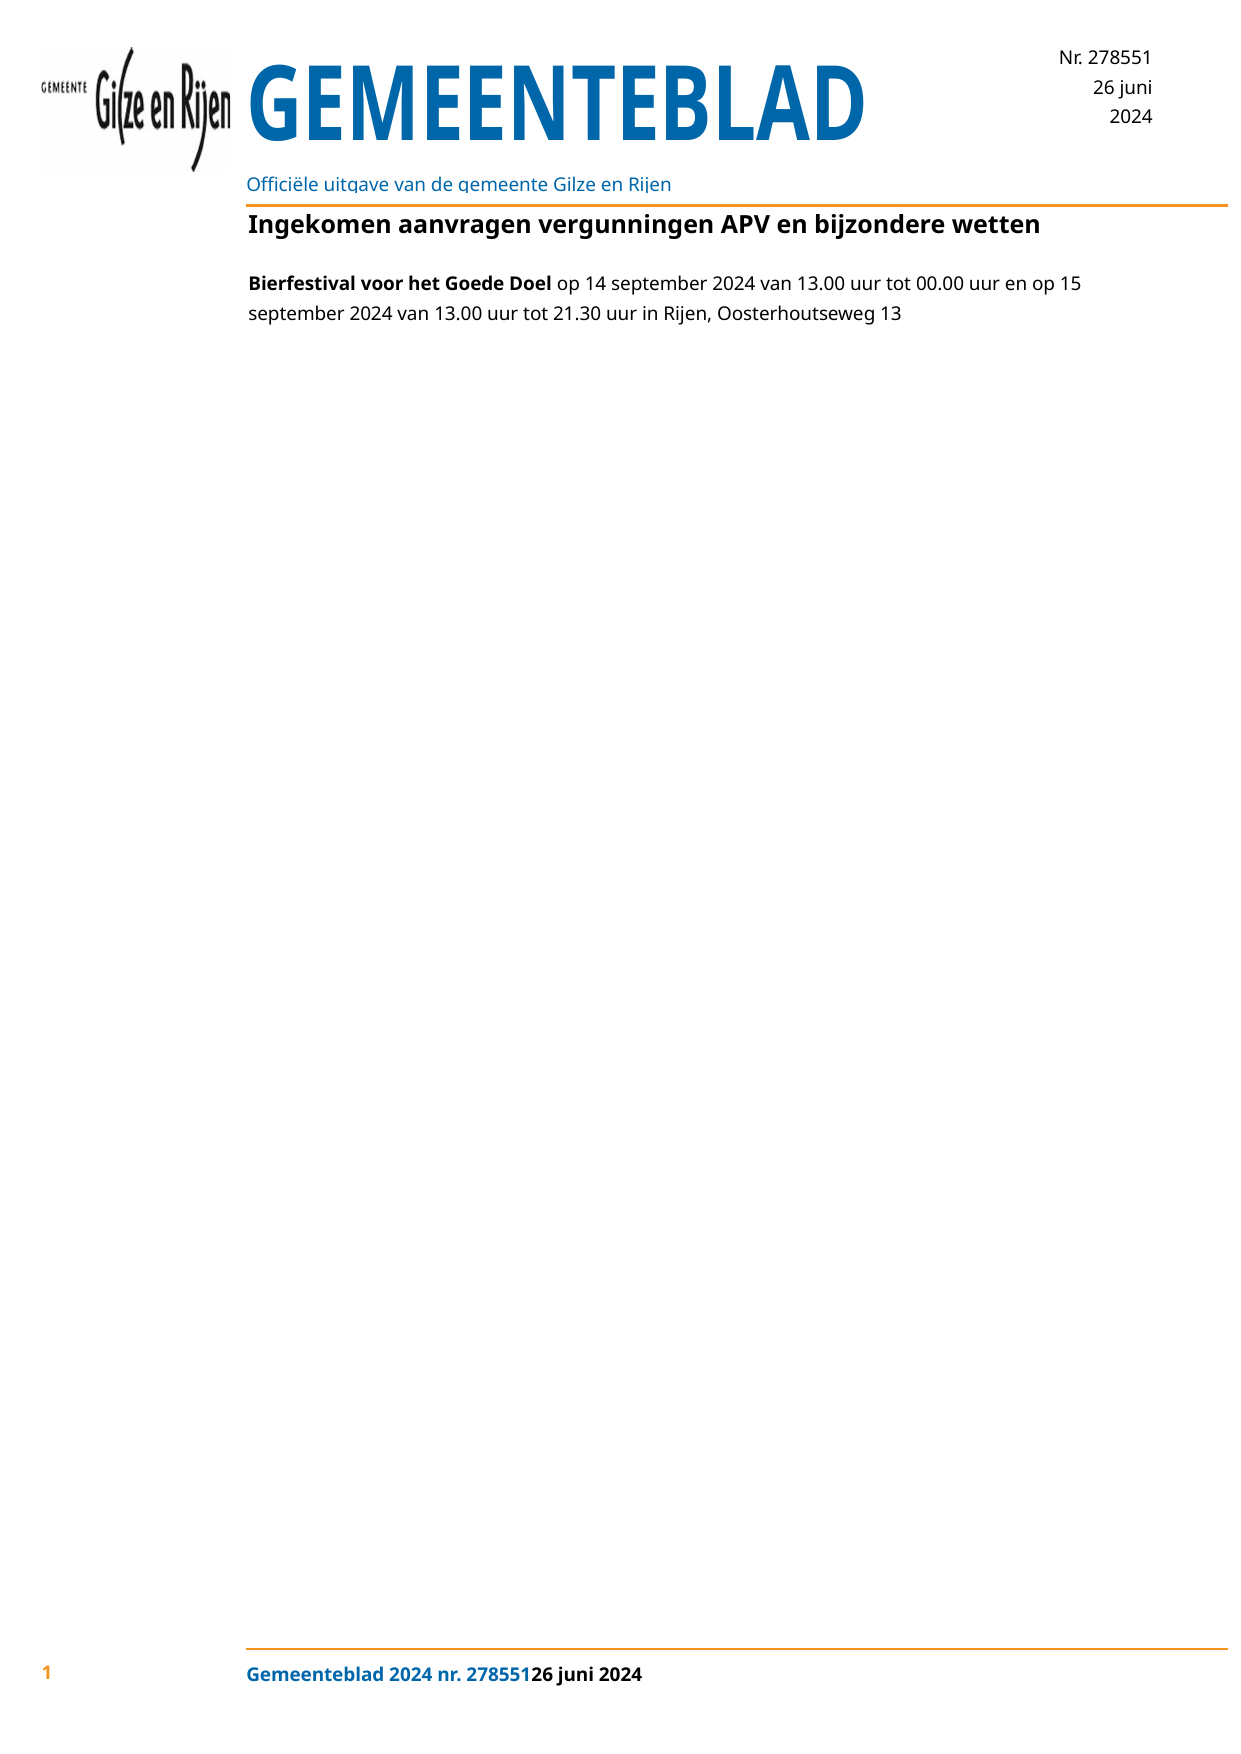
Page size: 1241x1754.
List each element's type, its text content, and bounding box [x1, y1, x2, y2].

text Bierfestival voor het Goede Doel op 14 september 2024 van 13.00 uur tot 00.00 uur en op 15 september 2024 van 13.00 uur tot 21.30 uur in Rijen, Oosterhoutseweg 13 [248, 270, 1152, 326]
text Ingekomen aanvragen vergunningen APV en bijzondere wetten [248, 207, 1152, 241]
picture [41, 47, 231, 172]
